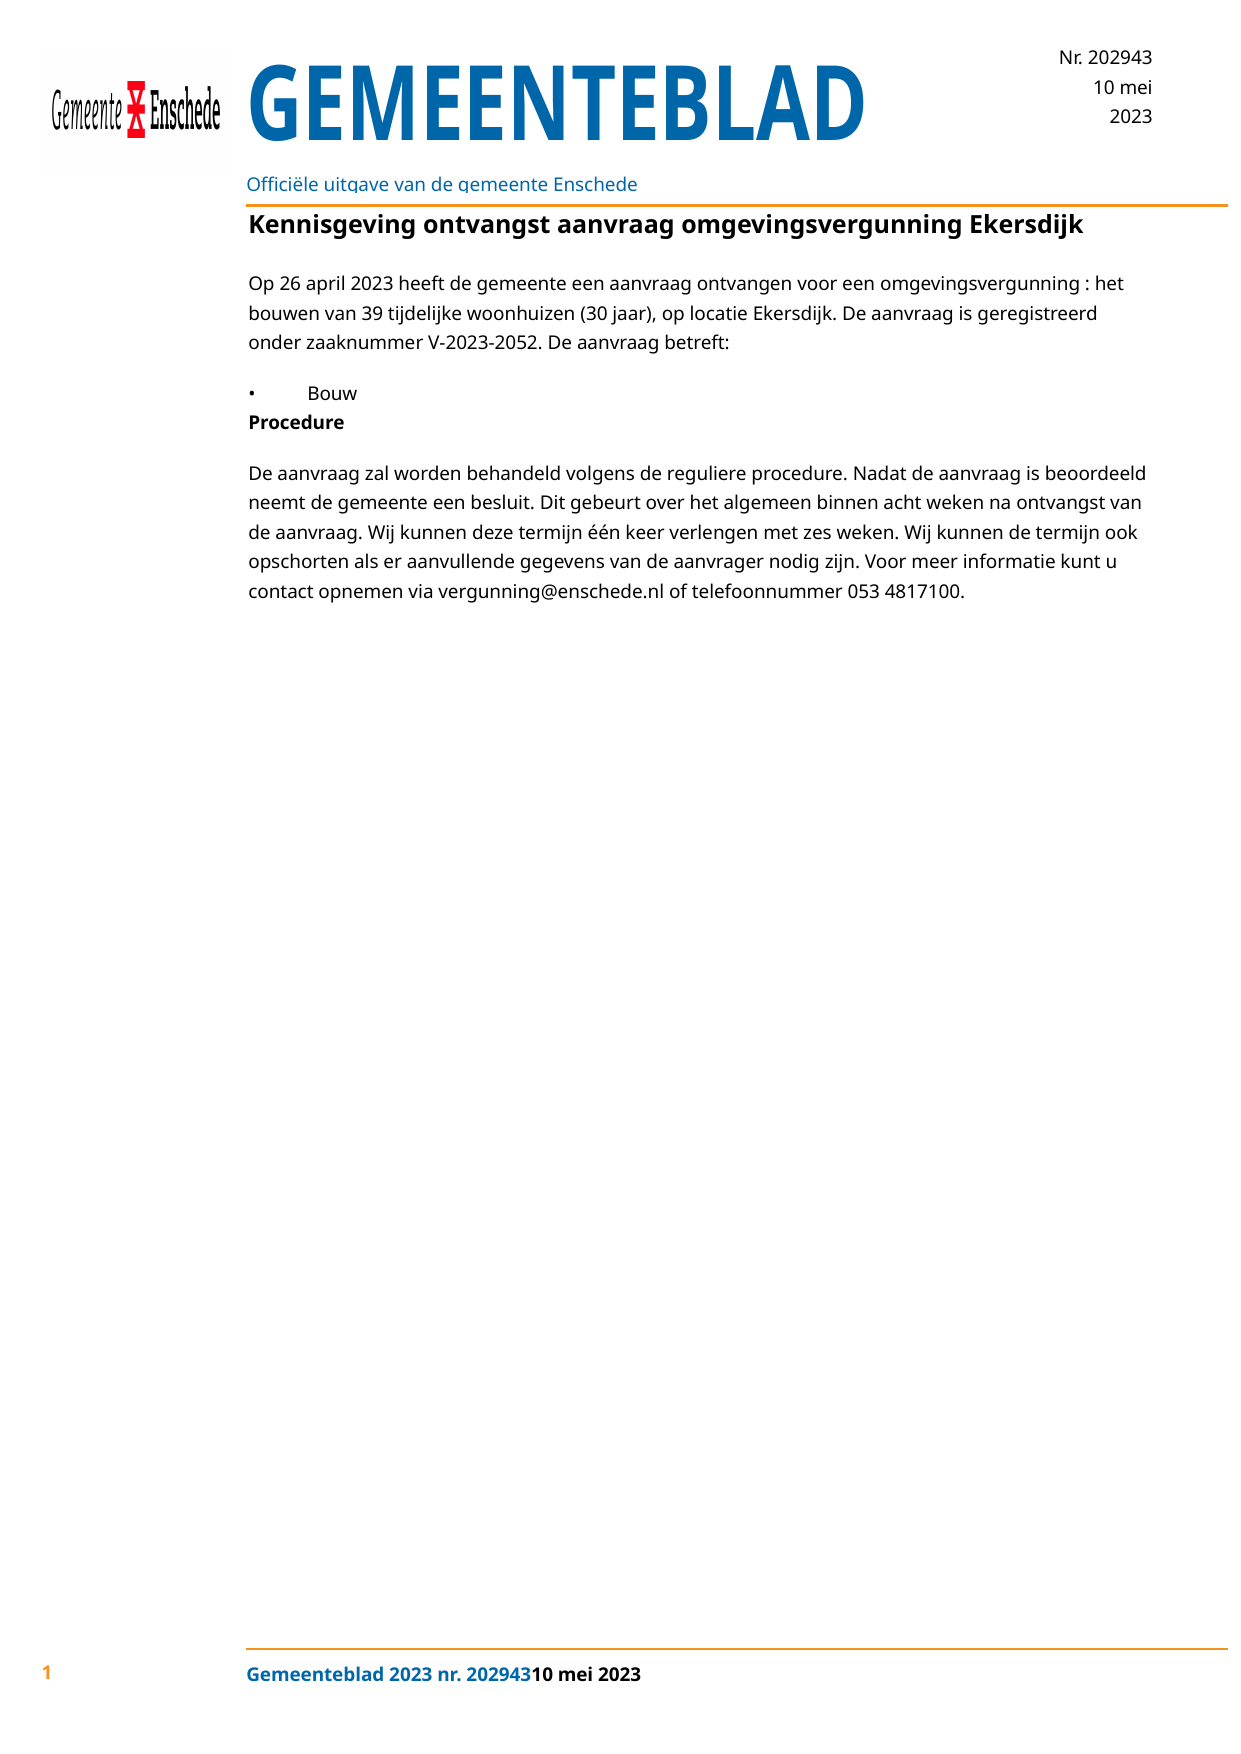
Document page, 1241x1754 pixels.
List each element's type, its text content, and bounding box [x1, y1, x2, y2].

text Procedure [248, 409, 1152, 435]
text De aanvraag zal worden behandeld volgens de reguliere procedure. Nadat de aanvraag is beoordeeld neemt de gemeente een besluit. Dit gebeurt over het algemeen binnen acht weken na ontvangst van de aanvraag. Wij kunnen deze termijn één keer verlengen met zes weken. Wij kunnen de termijn ook opschorten als er aanvullende gegevens van de aanvrager nodig zijn. Voor meer informatie kunt u contact opnemen via vergunning@enschede.nl of telefoonnummer 053 4817100. [248, 460, 1152, 604]
picture [41, 47, 231, 172]
text Op 26 april 2023 heeft de gemeente een aanvraag ontvangen voor een omgevingsvergunning : het bouwen van 39 tijdelijke woonhuizen (30 jaar), op locatie Ekersdijk. De aanvraag is geregistreerd onder zaaknummer V-2023-2052. De aanvraag betreft: [248, 270, 1152, 355]
text Kennisgeving ontvangst aanvraag omgevingsvergunning Ekersdijk [248, 207, 1152, 241]
list Bouw [248, 380, 1152, 406]
